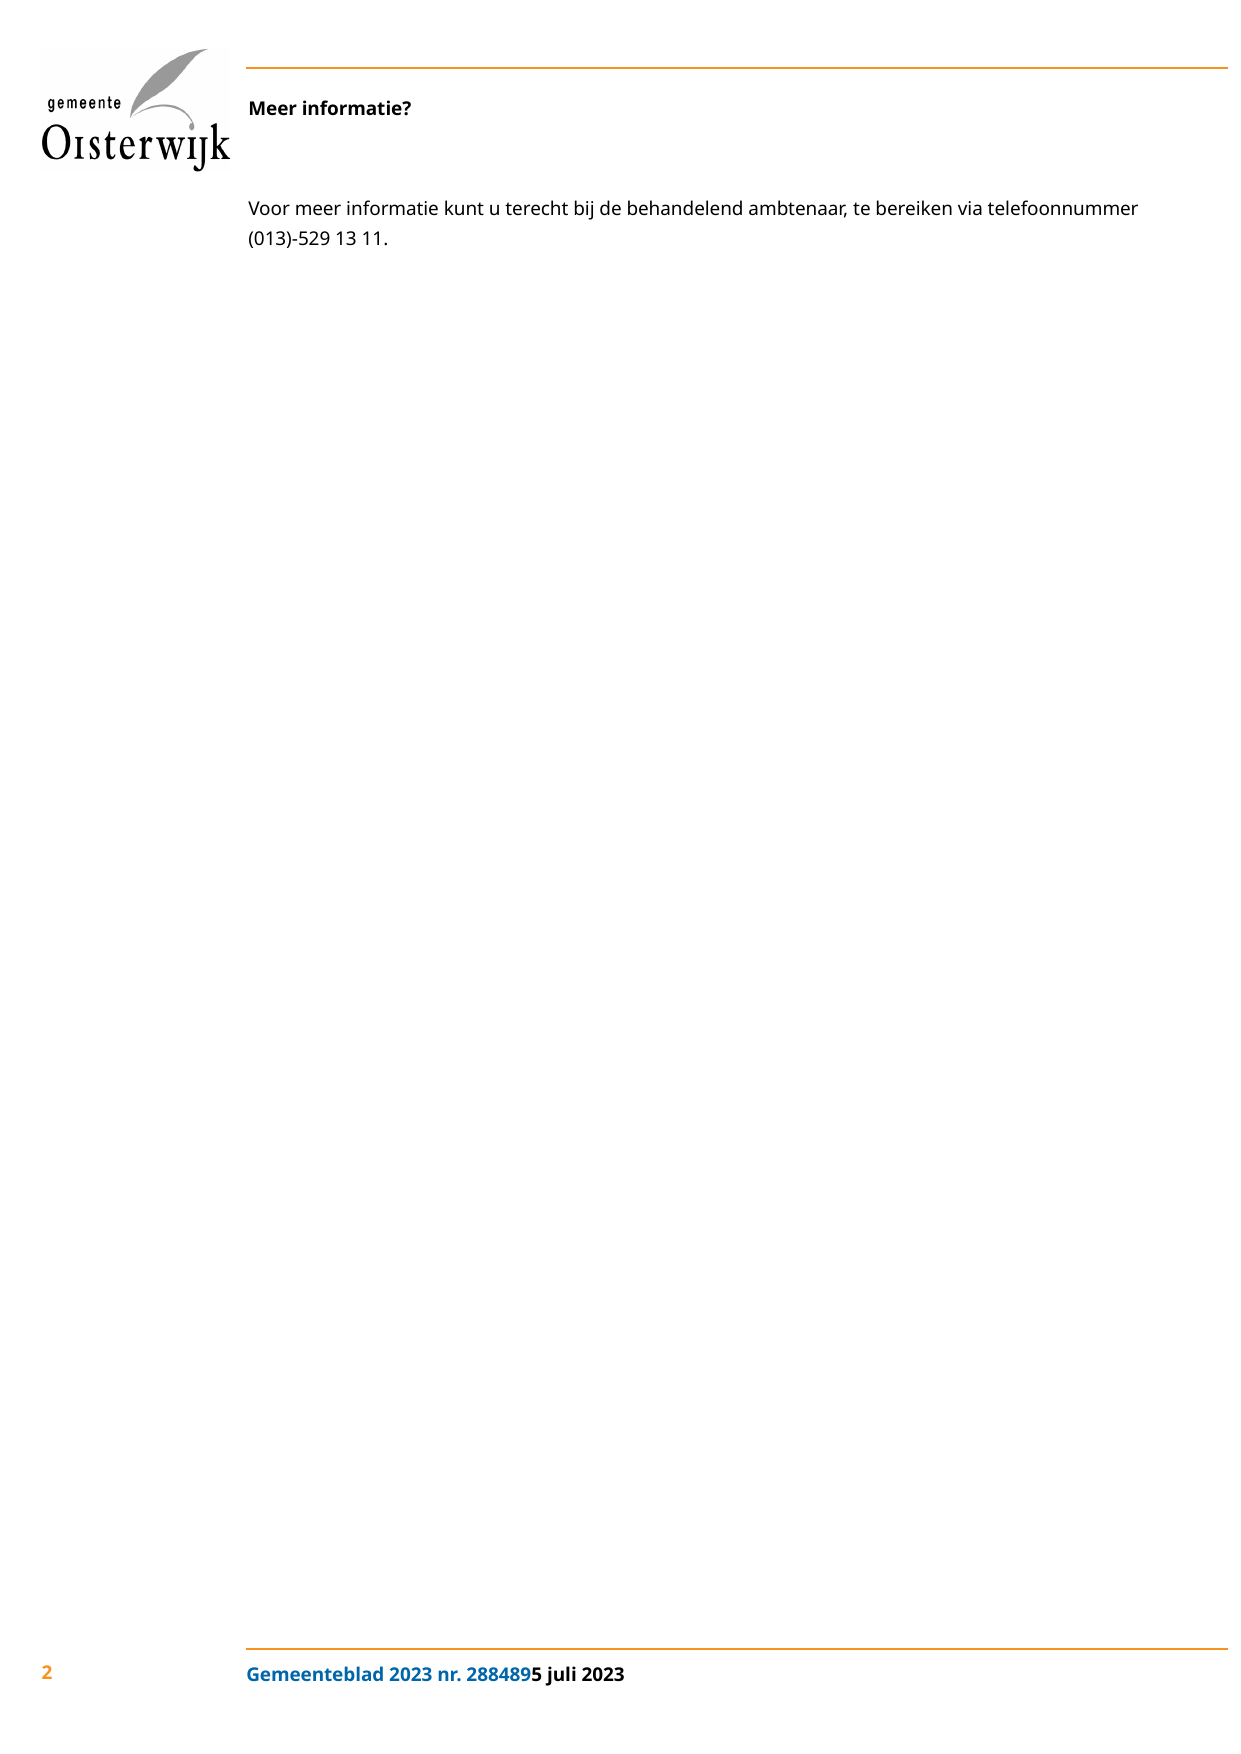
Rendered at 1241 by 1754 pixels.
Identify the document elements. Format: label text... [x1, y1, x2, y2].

text Meer informatie? [248, 95, 1152, 121]
text Voor meer informatie kunt u terecht bij de behandelend ambtenaar, te bereiken via telefoonnummer (013)-529 13 11. [248, 196, 1152, 251]
picture [41, 47, 231, 172]
